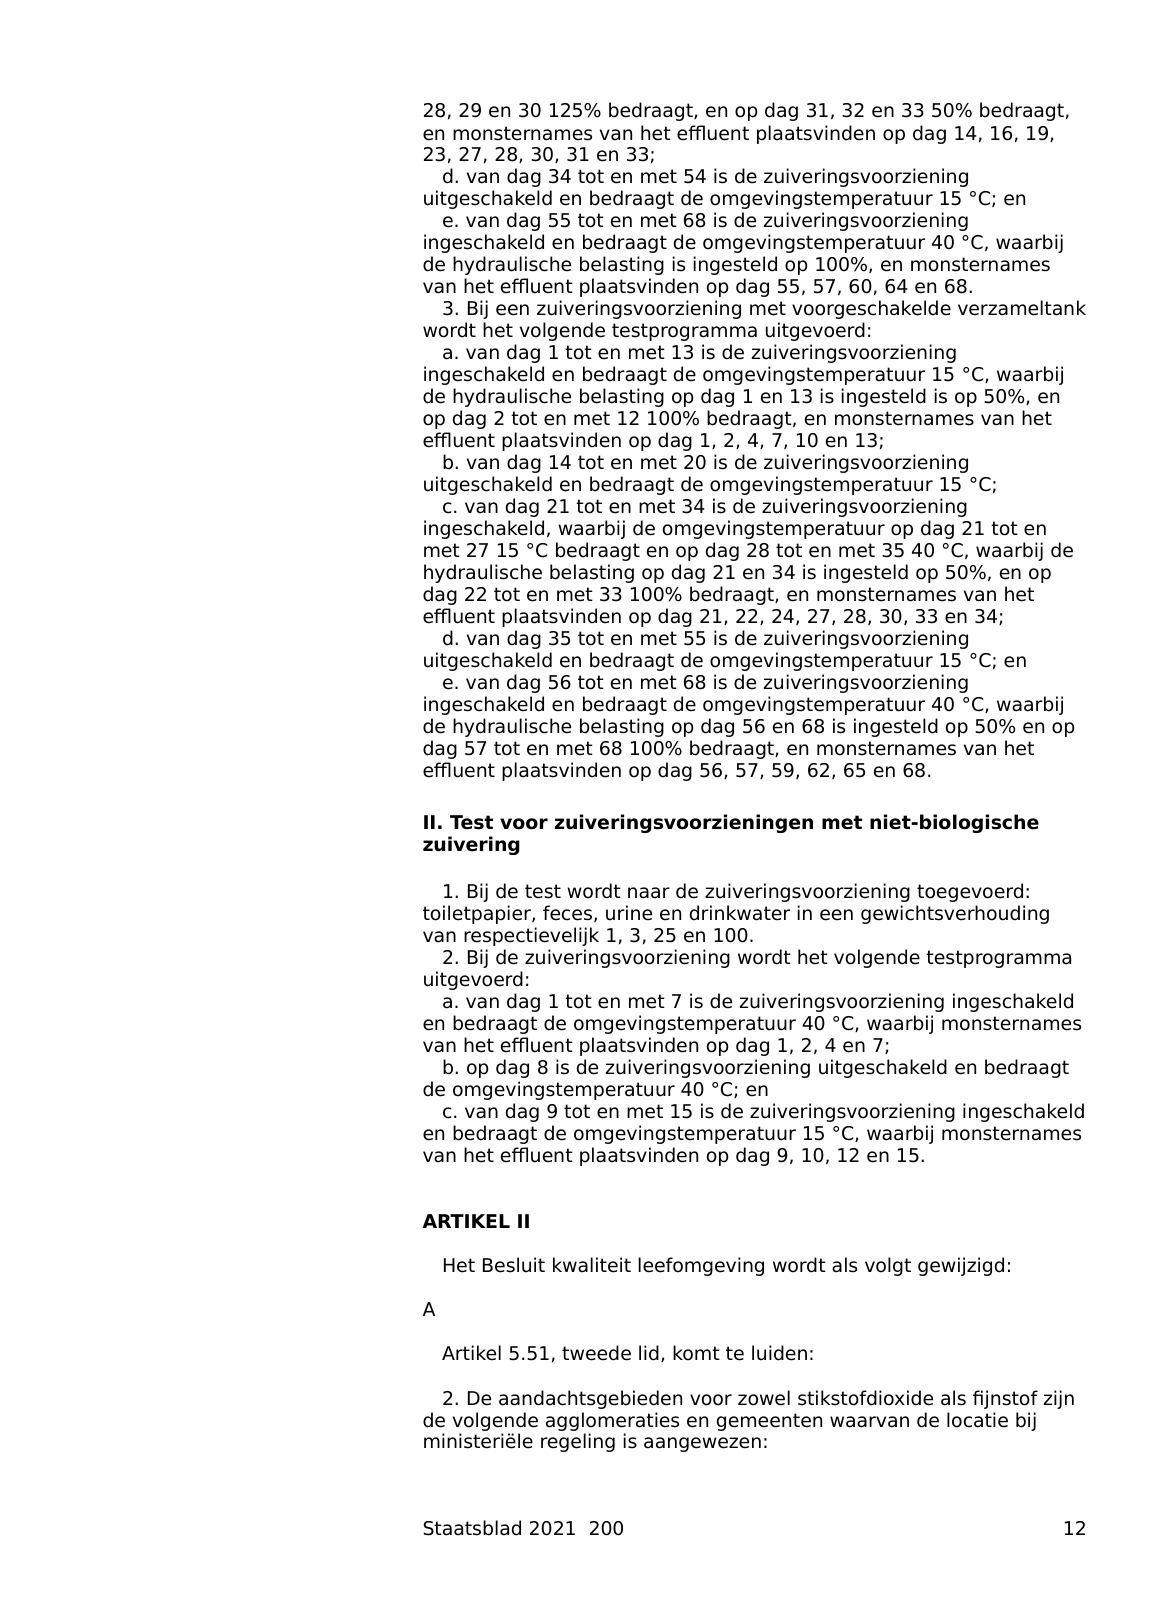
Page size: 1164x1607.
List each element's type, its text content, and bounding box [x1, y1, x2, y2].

text e. van dag 56 tot en met 68 is de zuiveringsvoorziening ingeschakeld en bedraagt de omgevingstemperatuur 40 °C, waarbij de hydraulische belasting op dag 56 en 68 is ingesteld op 50% en op dag 57 tot en met 68 100% bedraagt, en monsternames van het effluent plaatsvinden op dag 56, 57, 59, 62, 65 en 68. [422, 672, 1087, 782]
subtitle II. Test voor zuiveringsvoorzieningen met niet-biologische zuivering [422, 812, 1087, 856]
text a. van dag 1 tot en met 13 is de zuiveringsvoorziening ingeschakeld en bedraagt de omgevingstemperatuur 15 °C, waarbij de hydraulische belasting op dag 1 en 13 is ingesteld is op 50%, en op dag 2 tot en met 12 100% bedraagt, en monsternames van het effluent plaatsvinden op dag 1, 2, 4, 7, 10 en 13; [422, 342, 1087, 452]
text d. van dag 35 tot en met 55 is de zuiveringsvoorziening uitgeschakeld en bedraagt de omgevingstemperatuur 15 °C; en [422, 628, 1087, 672]
text b. op dag 8 is de zuiveringsvoorziening uitgeschakeld en bedraagt de omgevingstemperatuur 40 °C; en [422, 1057, 1087, 1101]
text 2. Bij de zuiveringsvoorziening wordt het volgende testprogramma uitgevoerd: [422, 947, 1087, 991]
text a. van dag 1 tot en met 7 is de zuiveringsvoorziening ingeschakeld en bedraagt de omgevingstemperatuur 40 °C, waarbij monsternames van het effluent plaatsvinden op dag 1, 2, 4 en 7; [422, 991, 1087, 1057]
text c. van dag 9 tot en met 15 is de zuiveringsvoorziening ingeschakeld en bedraagt de omgevingstemperatuur 15 °C, waarbij monsternames van het effluent plaatsvinden op dag 9, 10, 12 en 15. [422, 1101, 1087, 1166]
text c. van dag 21 tot en met 34 is de zuiveringsvoorziening ingeschakeld, waarbij de omgevingstemperatuur op dag 21 tot en met 27 15 °C bedraagt en op dag 28 tot en met 35 40 °C, waarbij de hydraulische belasting op dag 21 en 34 is ingesteld op 50%, en op dag 22 tot en met 33 100% bedraagt, en monsternames van het effluent plaatsvinden op dag 21, 22, 24, 27, 28, 30, 33 en 34; [422, 496, 1087, 628]
text Het Besluit kwaliteit leefomgeving wordt als volgt gewijzigd: [422, 1255, 1087, 1277]
text d. van dag 34 tot en met 54 is de zuiveringsvoorziening uitgeschakeld en bedraagt de omgevingstemperatuur 15 °C; en [422, 166, 1087, 210]
text b. van dag 14 tot en met 20 is de zuiveringsvoorziening uitgeschakeld en bedraagt de omgevingstemperatuur 15 °C; [422, 452, 1087, 496]
text A [422, 1299, 1087, 1321]
text e. van dag 55 tot en met 68 is de zuiveringsvoorziening ingeschakeld en bedraagt de omgevingstemperatuur 40 °C, waarbij de hydraulische belasting is ingesteld op 100%, en monsternames van het effluent plaatsvinden op dag 55, 57, 60, 64 en 68. [422, 210, 1087, 298]
text 2. De aandachtsgebieden voor zowel stikstofdioxide als fijnstof zijn de volgende agglomeraties en gemeenten waarvan de locatie bij ministeriële regeling is aangewezen: [422, 1387, 1087, 1453]
text 28, 29 en 30 125% bedraagt, en op dag 31, 32 en 33 50% bedraagt, en monsternames van het effluent plaatsvinden op dag 14, 16, 19, 23, 27, 28, 30, 31 en 33; [422, 100, 1087, 166]
text 1. Bij de test wordt naar de zuiveringsvoorziening toegevoerd: toiletpapier, feces, urine en drinkwater in een gewichtsverhouding van respectievelijk 1, 3, 25 en 100. [422, 881, 1087, 947]
subtitle ARTIKEL II [422, 1211, 1087, 1233]
text 3. Bij een zuiveringsvoorziening met voorgeschakelde verzameltank wordt het volgende testprogramma uitgevoerd: [422, 298, 1087, 342]
text Artikel 5.51, tweede lid, komt te luiden: [422, 1343, 1087, 1365]
